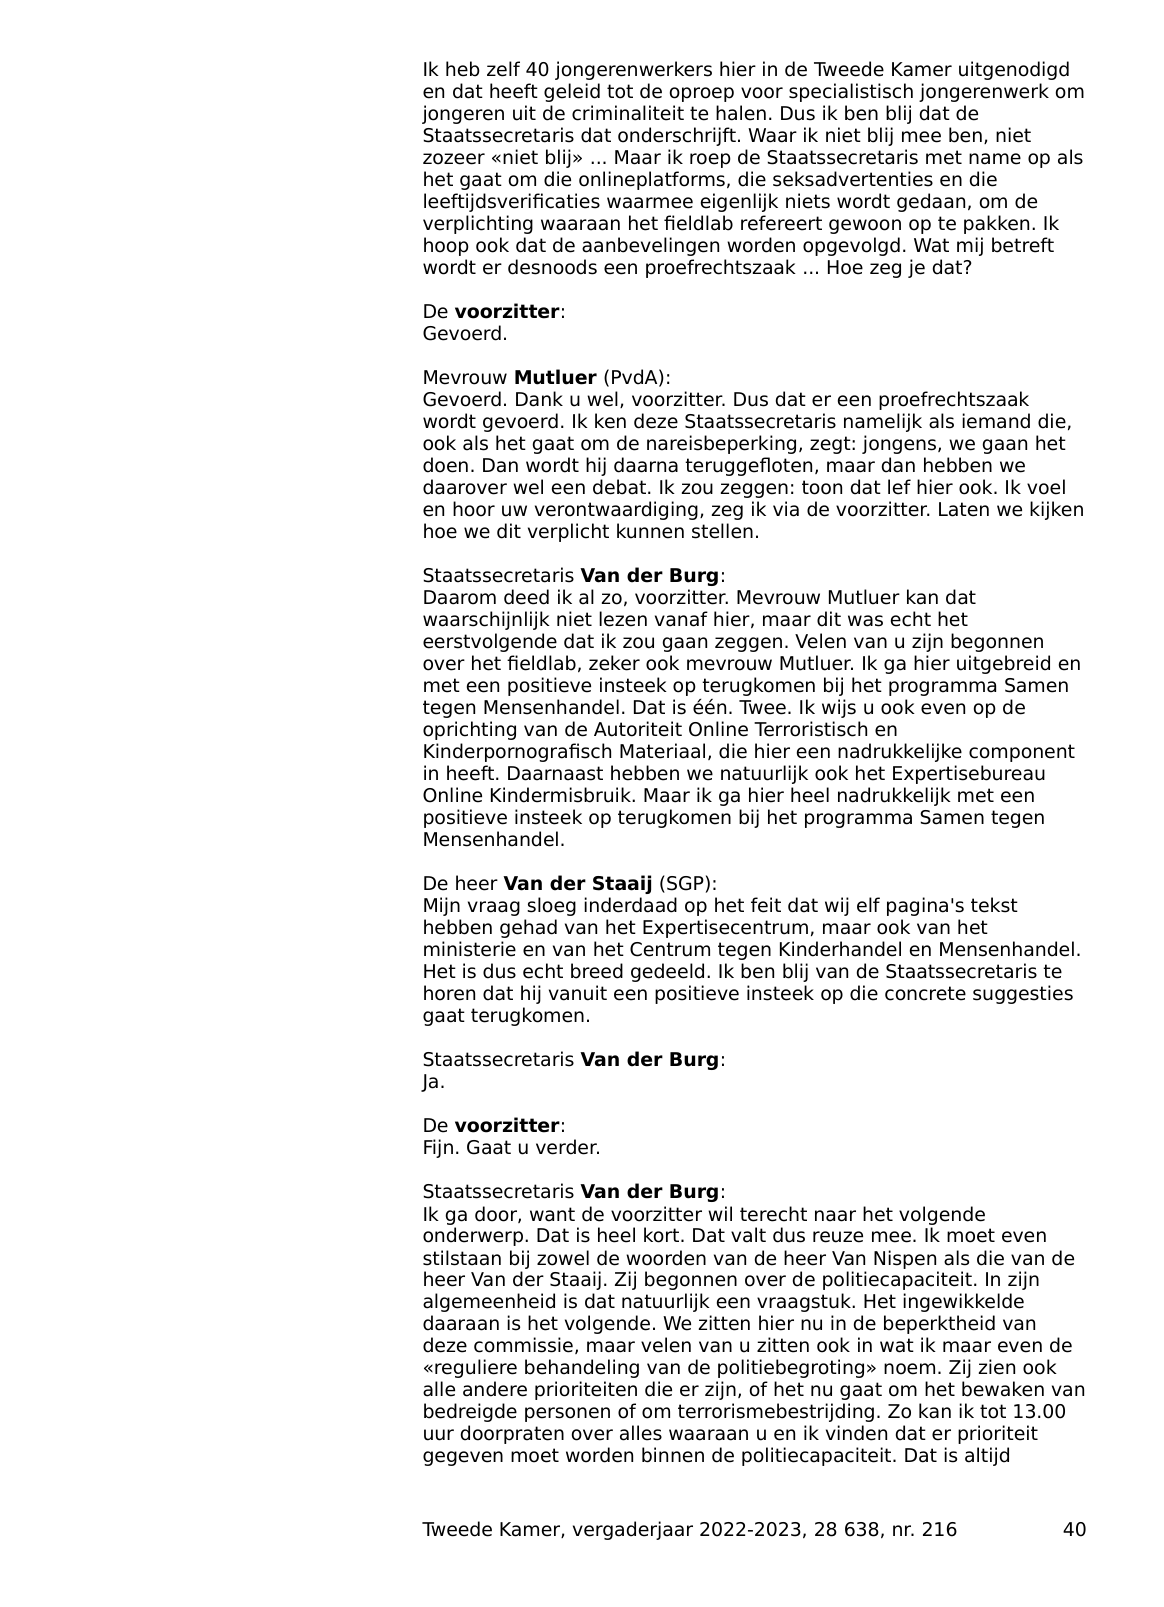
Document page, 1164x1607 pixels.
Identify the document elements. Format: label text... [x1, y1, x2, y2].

text Daarom deed ik al zo, voorzitter. Mevrouw Mutluer kan dat waarschijnlijk niet lezen vanaf hier, maar dit was echt het eerstvolgende dat ik zou gaan zeggen. Velen van u zijn begonnen over het fieldlab, zeker ook mevrouw Mutluer. Ik ga hier uitgebreid en met een positieve insteek op terugkomen bij het programma Samen tegen Mensenhandel. Dat is één. Twee. Ik wijs u ook even op de oprichting van de Autoriteit Online Terroristisch en Kinderpornografisch Materiaal, die hier een nadrukkelijke component in heeft. Daarnaast hebben we natuurlijk ook het Expertisebureau Online Kindermisbruik. Maar ik ga hier heel nadrukkelijk met een positieve insteek op terugkomen bij het programma Samen tegen Mensenhandel. [422, 587, 1087, 851]
text De heer Van der Staaij (SGP): [422, 873, 1087, 895]
text Mevrouw Mutluer (PvdA): [422, 367, 1087, 389]
text Gevoerd. Dank u wel, voorzitter. Dus dat er een proefrechtszaak wordt gevoerd. Ik ken deze Staatssecretaris namelijk als iemand die, ook als het gaat om de nareisbeperking, zegt: jongens, we gaan het doen. Dan wordt hij daarna teruggefloten, maar dan hebben we daarover wel een debat. Ik zou zeggen: toon dat lef hier ook. Ik voel en hoor uw verontwaardiging, zeg ik via de voorzitter. Laten we kijken hoe we dit verplicht kunnen stellen. [422, 389, 1087, 543]
text Fijn. Gaat u verder. [422, 1137, 1087, 1159]
text Staatssecretaris Van der Burg: [422, 1049, 1087, 1071]
text Ik ga door, want de voorzitter wil terecht naar het volgende onderwerp. Dat is heel kort. Dat valt dus reuze mee. Ik moet even stilstaan bij zowel de woorden van de heer Van Nispen als die van de heer Van der Staaij. Zij begonnen over de politiecapaciteit. In zijn algemeenheid is dat natuurlijk een vraagstuk. Het ingewikkelde daaraan is het volgende. We zitten hier nu in de beperktheid van deze commissie, maar velen van u zitten ook in wat ik maar even de «reguliere behandeling van de politiebegroting» noem. Zij zien ook alle andere prioriteiten die er zijn, of het nu gaat om het bewaken van bedreigde personen of om terrorismebestrijding. Zo kan ik tot 13.00 uur doorpraten over alles waaraan u en ik vinden dat er prioriteit gegeven moet worden binnen de politiecapaciteit. Dat is altijd [422, 1203, 1087, 1467]
text Staatssecretaris Van der Burg: [422, 1181, 1087, 1203]
text Ja. [422, 1071, 1087, 1093]
text Staatssecretaris Van der Burg: [422, 565, 1087, 587]
text De voorzitter: [422, 1115, 1087, 1137]
text De voorzitter: [422, 301, 1087, 323]
text Mijn vraag sloeg inderdaad op het feit dat wij elf pagina's tekst hebben gehad van het Expertisecentrum, maar ook van het ministerie en van het Centrum tegen Kinderhandel en Mensenhandel. Het is dus echt breed gedeeld. Ik ben blij van de Staatssecretaris te horen dat hij vanuit een positieve insteek op die concrete suggesties gaat terugkomen. [422, 895, 1087, 1027]
text Ik heb zelf 40 jongerenwerkers hier in de Tweede Kamer uitgenodigd en dat heeft geleid tot de oproep voor specialistisch jongerenwerk om jongeren uit de criminaliteit te halen. Dus ik ben blij dat de Staatssecretaris dat onderschrijft. Waar ik niet blij mee ben, niet zozeer «niet blij» ... Maar ik roep de Staatssecretaris met name op als het gaat om die onlineplatforms, die seksadvertenties en die leeftijdsverificaties waarmee eigenlijk niets wordt gedaan, om de verplichting waaraan het fieldlab refereert gewoon op te pakken. Ik hoop ook dat de aanbevelingen worden opgevolgd. Wat mij betreft wordt er desnoods een proefrechtszaak ... Hoe zeg je dat? [422, 59, 1087, 279]
text Gevoerd. [422, 323, 1087, 345]
